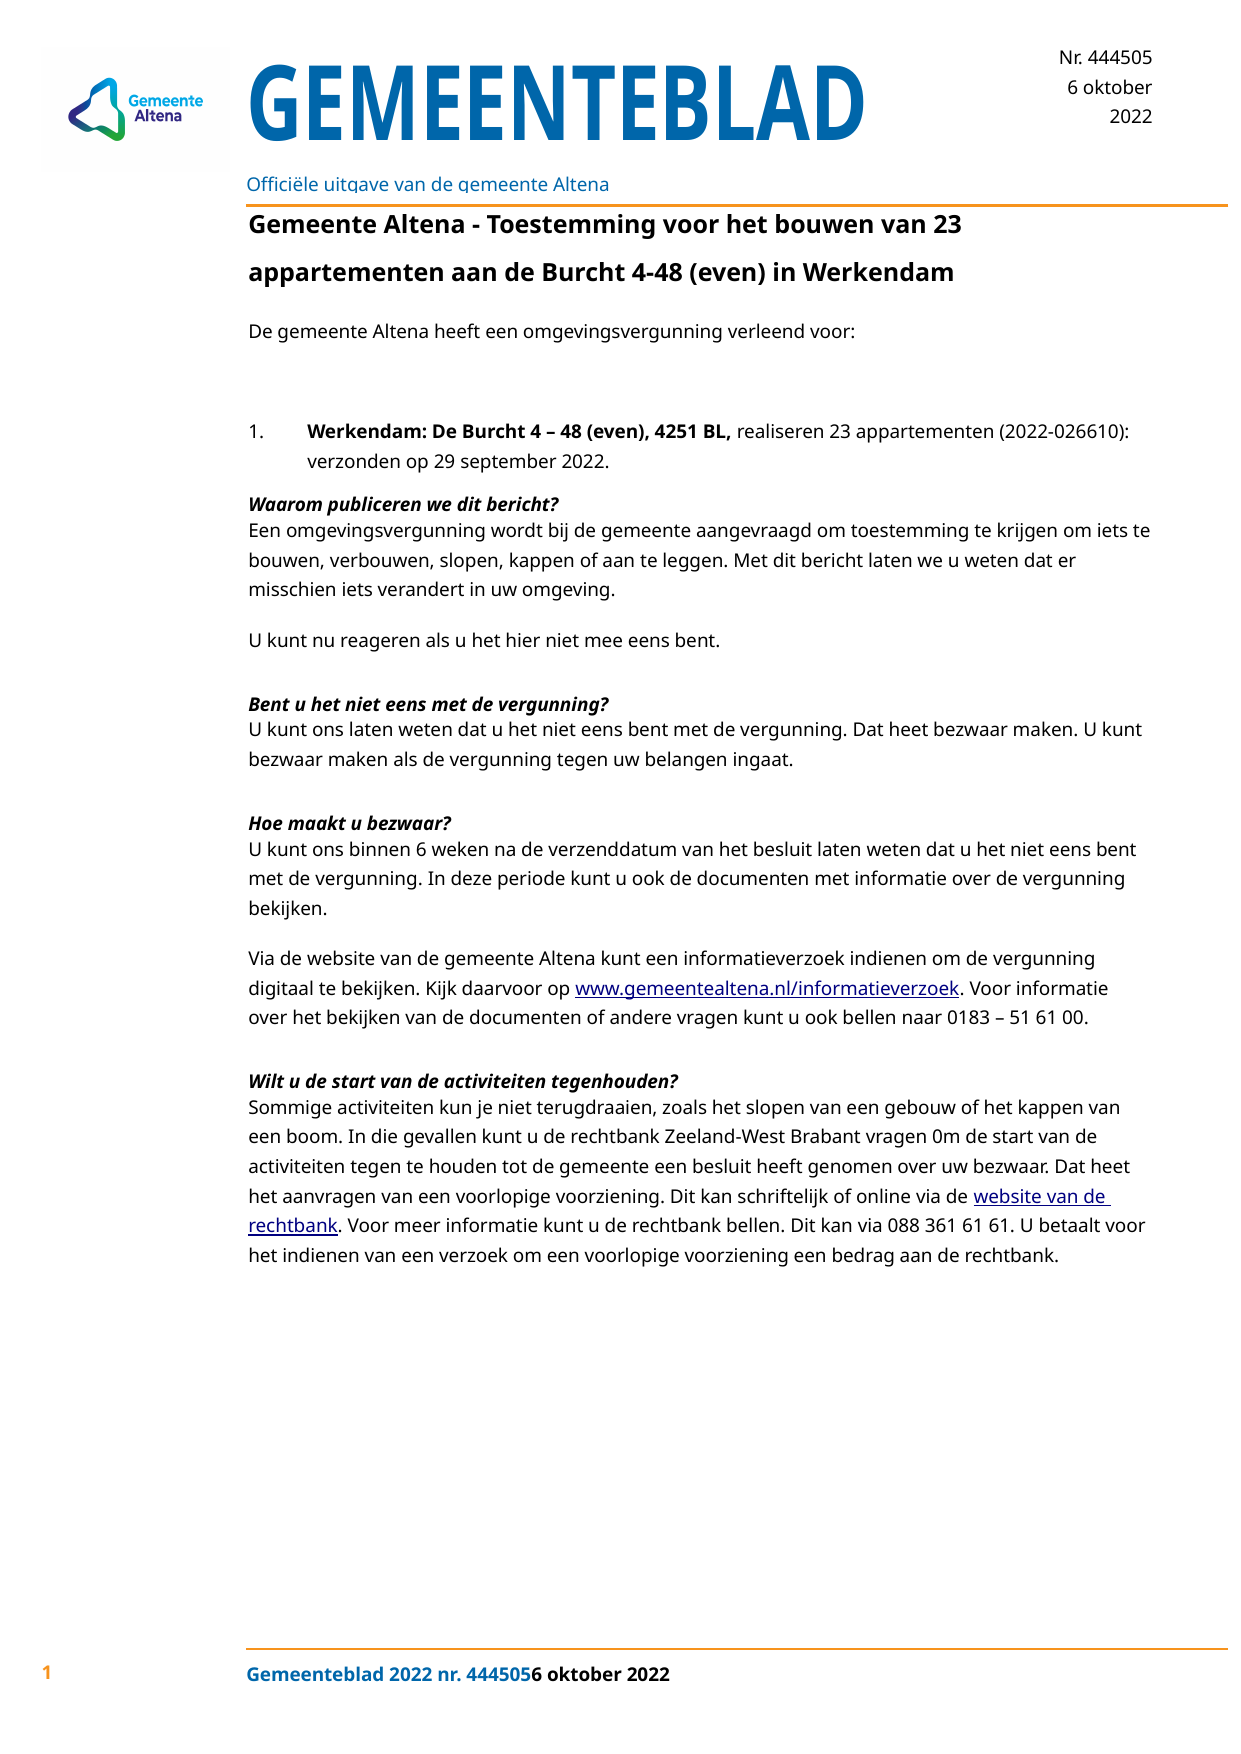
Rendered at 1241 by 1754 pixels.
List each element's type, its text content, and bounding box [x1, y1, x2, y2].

text Via de website van de gemeente Altena kunt een informatieverzoek indienen om de vergunning digitaal te bekijken. Kijk daarvoor op www.gemeentealtena.nl/informatieverzoek. Voor informatie over het bekijken van de documenten of andere vragen kunt u ook bellen naar 0183 – 51 61 00. [248, 945, 1152, 1030]
text Hoe maakt u bezwaar? [248, 810, 1152, 836]
text Wilt u de start van de activiteiten tegenhouden? [248, 1068, 1152, 1094]
text Sommige activiteiten kun je niet terugdraaien, zoals het slopen van een gebouw of het kappen van een boom. In die gevallen kunt u de rechtbank Zeeland-West Brabant vragen 0m de start van de activiteiten tegen te houden tot de gemeente een besluit heeft genomen over uw bezwaar. Dat heet het aanvragen van een voorlopige voorziening. Dit kan schriftelijk of online via de website van de rechtbank. Voor meer informatie kunt u de rechtbank bellen. Dit kan via 088 361 61 61. U betaalt voor het indienen van een verzoek om een voorlopige voorziening een bedrag aan de rechtbank. [248, 1094, 1152, 1268]
text U kunt ons binnen 6 weken na de verzenddatum van het besluit laten weten dat u het niet eens bent met de vergunning. In deze periode kunt u ook de documenten met informatie over de vergunning bekijken. [248, 836, 1152, 921]
text U kunt ons laten weten dat u het niet eens bent met de vergunning. Dat heet bezwaar maken. U kunt bezwaar maken als de vergunning tegen uw belangen ingaat. [248, 716, 1152, 772]
text Waarom publiceren we dit bericht? [248, 491, 1152, 517]
text Bent u het niet eens met de vergunning? [248, 691, 1152, 716]
text U kunt nu reageren als u het hier niet mee eens bent. [248, 627, 1152, 652]
list Werkendam: De Burcht 4 – 48 (even), 4251 BL, realiseren 23 appartementen (2022-026610): verzonden op 29 september 2022. [248, 419, 1152, 474]
text Gemeente Altena - Toestemming voor het bouwen van 23 appartementen aan de Burcht 4-48 (even) in Werkendam [248, 207, 1152, 288]
text Een omgevingsvergunning wordt bij de gemeente aangevraagd om toestemming te krijgen om iets te bouwen, verbouwen, slopen, kappen of aan te leggen. Met dit bericht laten we u weten dat er misschien iets verandert in uw omgeving. [248, 517, 1152, 602]
text De gemeente Altena heeft een omgevingsvergunning verleend voor: [248, 318, 1152, 344]
picture [41, 47, 231, 172]
